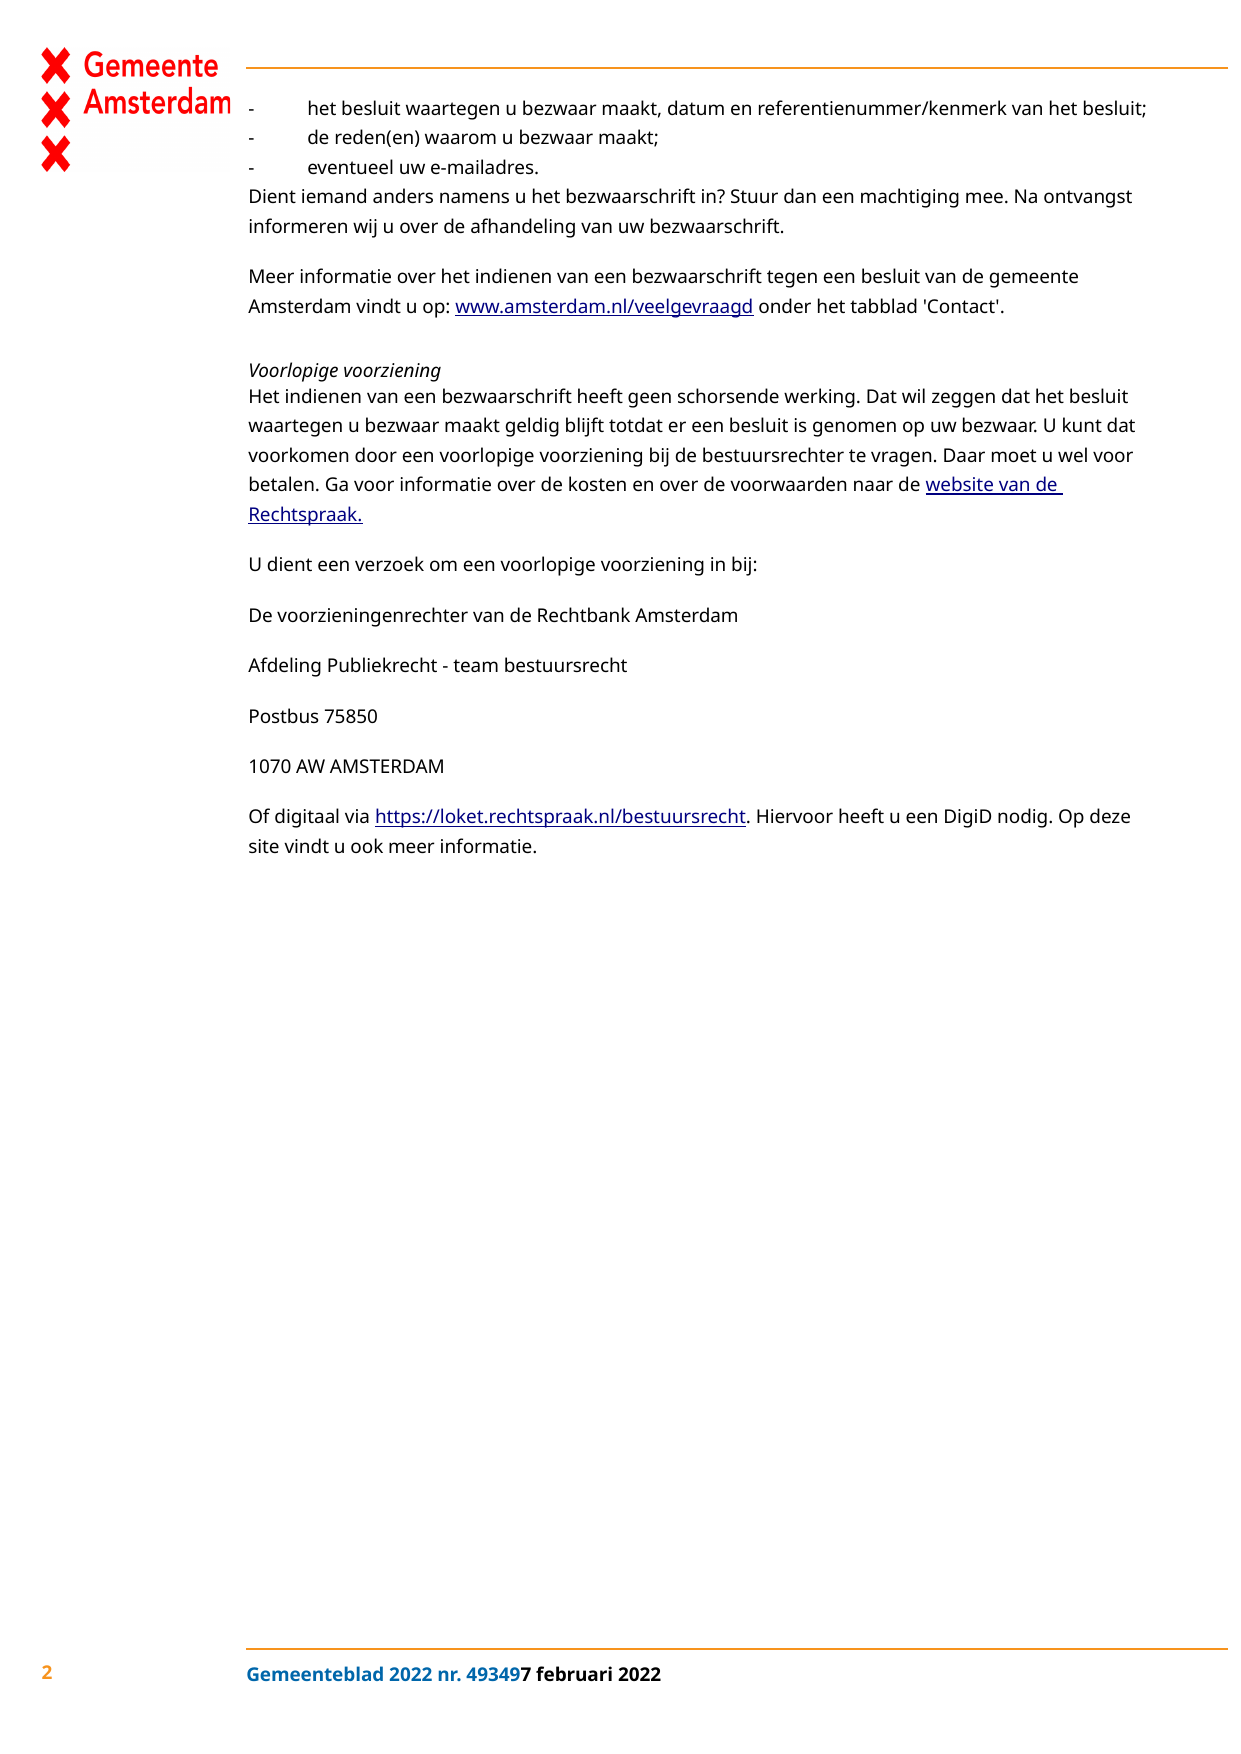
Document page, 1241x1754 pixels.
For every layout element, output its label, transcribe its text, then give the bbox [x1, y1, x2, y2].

text Dient iemand anders namens u het bezwaarschrift in? Stuur dan een machtiging mee. Na ontvangst informeren wij u over de afhandeling van uw bezwaarschrift. [248, 183, 1152, 239]
text De voorzieningenrechter van de Rechtbank Amsterdam [248, 602, 1152, 628]
text Postbus 75850 [248, 703, 1152, 728]
text 1070 AW AMSTERDAM [248, 753, 1152, 779]
text Meer informatie over het indienen van een bezwaarschrift tegen een besluit van de gemeente Amsterdam vindt u op: www.amsterdam.nl/veelgevraagd onder het tabblad 'Contact'. [248, 263, 1152, 319]
text U dient een verzoek om een voorlopige voorziening in bij: [248, 552, 1152, 577]
list eventueel uw e-mailadres. [248, 154, 1152, 180]
picture [41, 47, 231, 172]
list het besluit waartegen u bezwaar maakt, datum en referentienummer/kenmerk van het besluit; [248, 95, 1152, 121]
text Voorlopige voorziening [248, 357, 1152, 383]
text Of digitaal via https://loket.rechtspraak.nl/bestuursrecht. Hiervoor heeft u een DigiD nodig. Op deze site vindt u ook meer informatie. [248, 804, 1152, 859]
list de reden(en) waarom u bezwaar maakt; [248, 124, 1152, 150]
text Het indienen van een bezwaarschrift heeft geen schorsende werking. Dat wil zeggen dat het besluit waartegen u bezwaar maakt geldig blijft totdat er een besluit is genomen op uw bezwaar. U kunt dat voorkomen door een voorlopige voorziening bij de bestuursrechter te vragen. Daar moet u wel voor betalen. Ga voor informatie over de kosten en over de voorwaarden naar de website van de Rechtspraak. [248, 383, 1152, 527]
text Afdeling Publiekrecht - team bestuursrecht [248, 652, 1152, 678]
